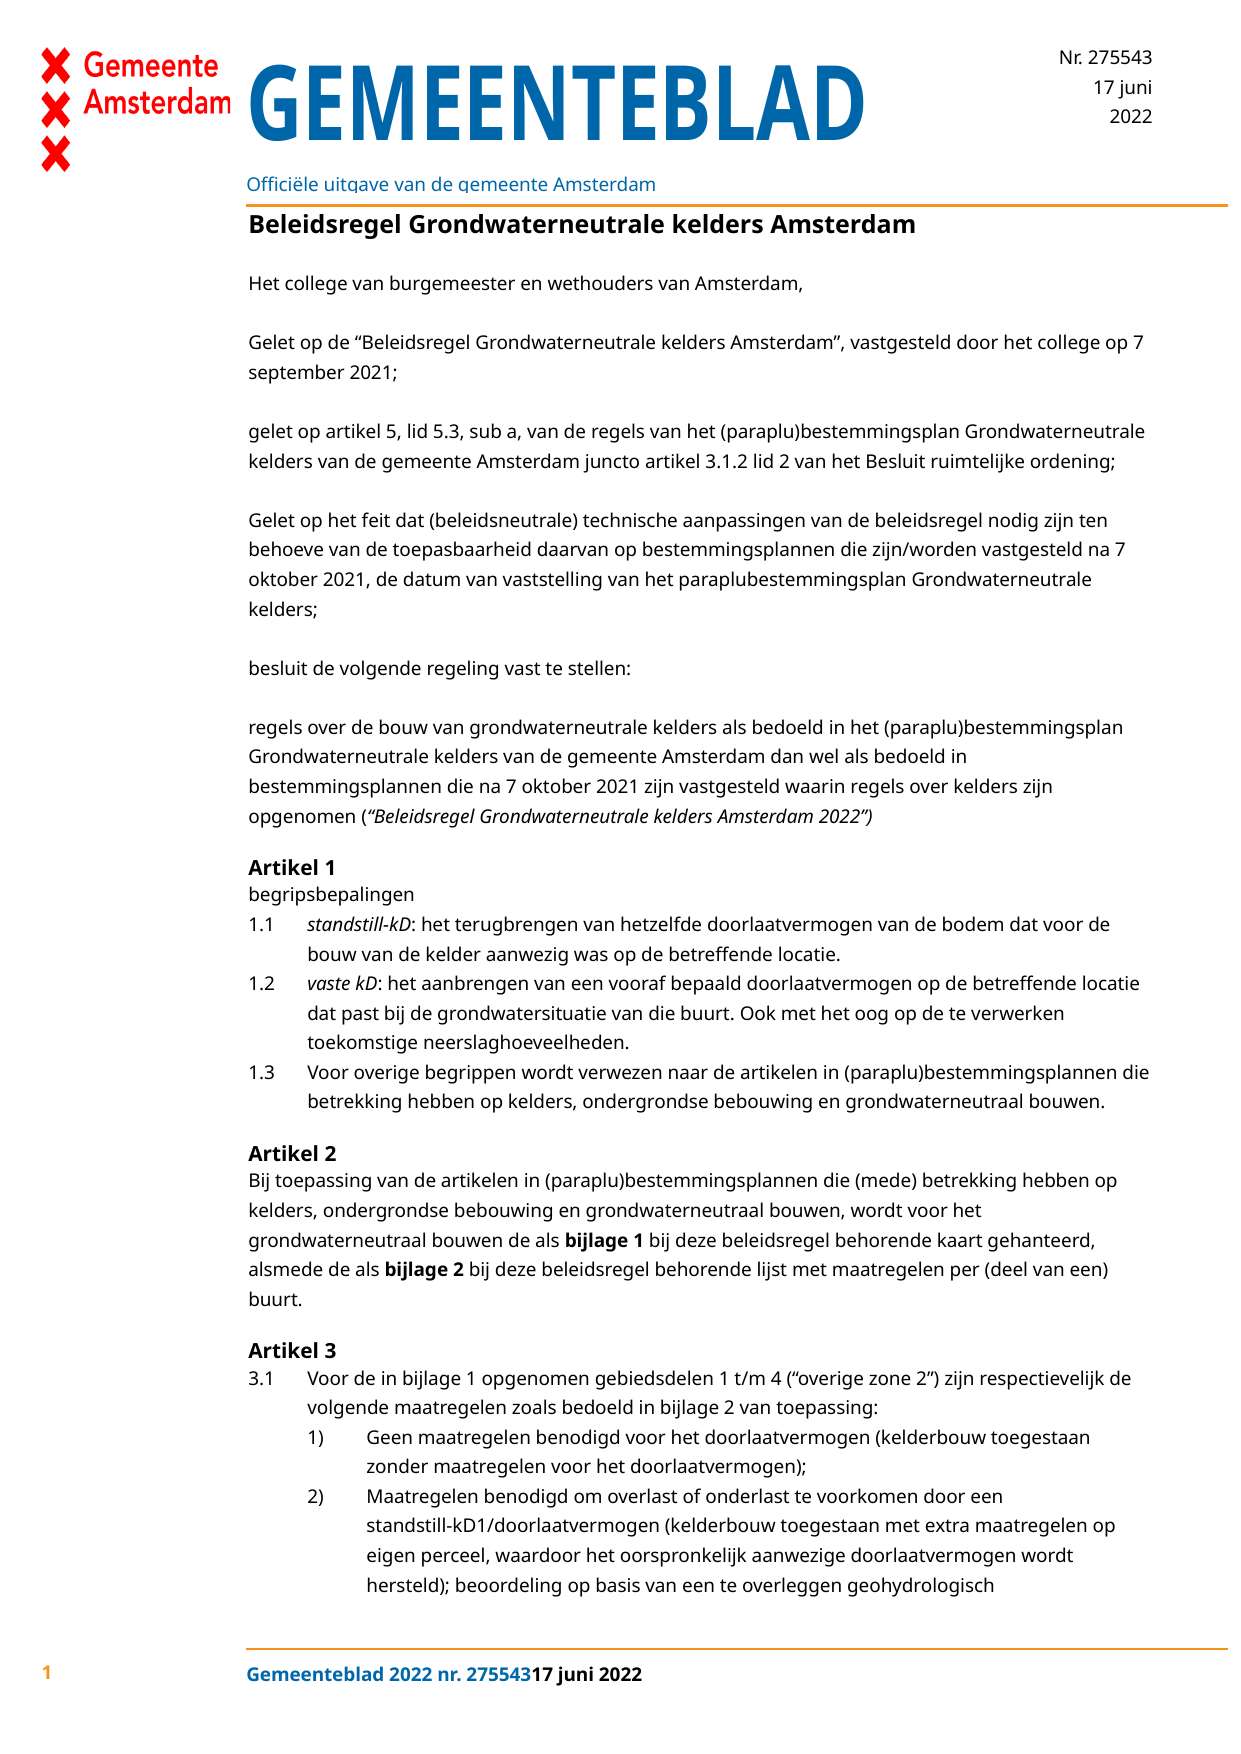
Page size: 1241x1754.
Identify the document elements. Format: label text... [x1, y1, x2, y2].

picture [41, 47, 231, 172]
list Geen maatregelen benodigd voor het doorlaatvermogen (kelderbouw toegestaan zonder maatregelen voor het doorlaatvermogen); [307, 1424, 1152, 1479]
text gelet op artikel 5, lid 5.3, sub a, van de regels van het (paraplu)bestemmingsplan Grondwaterneutrale kelders van de gemeente Amsterdam juncto artikel 3.1.2 lid 2 van het Besluit ruimtelijke ordening; [248, 418, 1152, 473]
text Bij toepassing van de artikelen in (paraplu)bestemmingsplannen die (mede) betrekking hebben op kelders, ondergrondse bebouwing en grondwaterneutraal bouwen, wordt voor het grondwaterneutraal bouwen de als bijlage 1 bij deze beleidsregel behorende kaart gehanteerd, alsmede de als bijlage 2 bij deze beleidsregel behorende lijst met maatregelen per (deel van een) buurt. [248, 1168, 1152, 1312]
text Beleidsregel Grondwaterneutrale kelders Amsterdam [248, 207, 1152, 241]
text Artikel 1 [248, 853, 1152, 882]
text Artikel 2 [248, 1139, 1152, 1168]
text Het college van burgemeester en wethouders van Amsterdam, [248, 270, 1152, 296]
text Gelet op het feit dat (beleidsneutrale) technische aanpassingen van de beleidsregel nodig zijn ten behoeve van de toepasbaarheid daarvan op bestemmingsplannen die zijn/worden vastgesteld na 7 oktober 2021, de datum van vaststelling van het paraplubestemmingsplan Grondwaterneutrale kelders; [248, 507, 1152, 621]
text Artikel 3 [248, 1336, 1152, 1365]
text begripsbepalingen [248, 882, 1152, 907]
list Voor overige begrippen wordt verwezen naar de artikelen in (paraplu)bestemmingsplannen die betrekking hebben op kelders, ondergrondse bebouwing en grondwaterneutraal bouwen. [248, 1059, 1152, 1114]
list vaste kD: het aanbrengen van een vooraf bepaald doorlaatvermogen op de betreffende locatie dat past bij de grondwatersituatie van die buurt. Ook met het oog op de te verwerken toekomstige neerslaghoeveelheden. [248, 970, 1152, 1055]
text regels over de bouw van grondwaterneutrale kelders als bedoeld in het (paraplu)bestemmingsplan Grondwaterneutrale kelders van de gemeente Amsterdam dan wel als bedoeld in bestemmingsplannen die na 7 oktober 2021 zijn vastgesteld waarin regels over kelders zijn opgenomen (“Beleidsregel Grondwaterneutrale kelders Amsterdam 2022”) [248, 714, 1152, 828]
list Maatregelen benodigd om overlast of onderlast te voorkomen door een standstill-kD1/doorlaatvermogen (kelderbouw toegestaan met extra maatregelen op eigen perceel, waardoor het oorspronkelijk aanwezige doorlaatvermogen wordt hersteld); beoordeling op basis van een te overleggen geohydrologisch [307, 1483, 1152, 1598]
list Voor de in bijlage 1 opgenomen gebiedsdelen 1 t/m 4 (“overige zone 2”) zijn respectievelijk de volgende maatregelen zoals bedoeld in bijlage 2 van toepassing: [248, 1365, 1152, 1420]
list standstill-kD: het terugbrengen van hetzelfde doorlaatvermogen van de bodem dat voor de bouw van de kelder aanwezig was op de betreffende locatie. [248, 911, 1152, 967]
text Gelet op de “Beleidsregel Grondwaterneutrale kelders Amsterdam”, vastgesteld door het college op 7 september 2021; [248, 329, 1152, 385]
text besluit de volgende regeling vast te stellen: [248, 655, 1152, 681]
